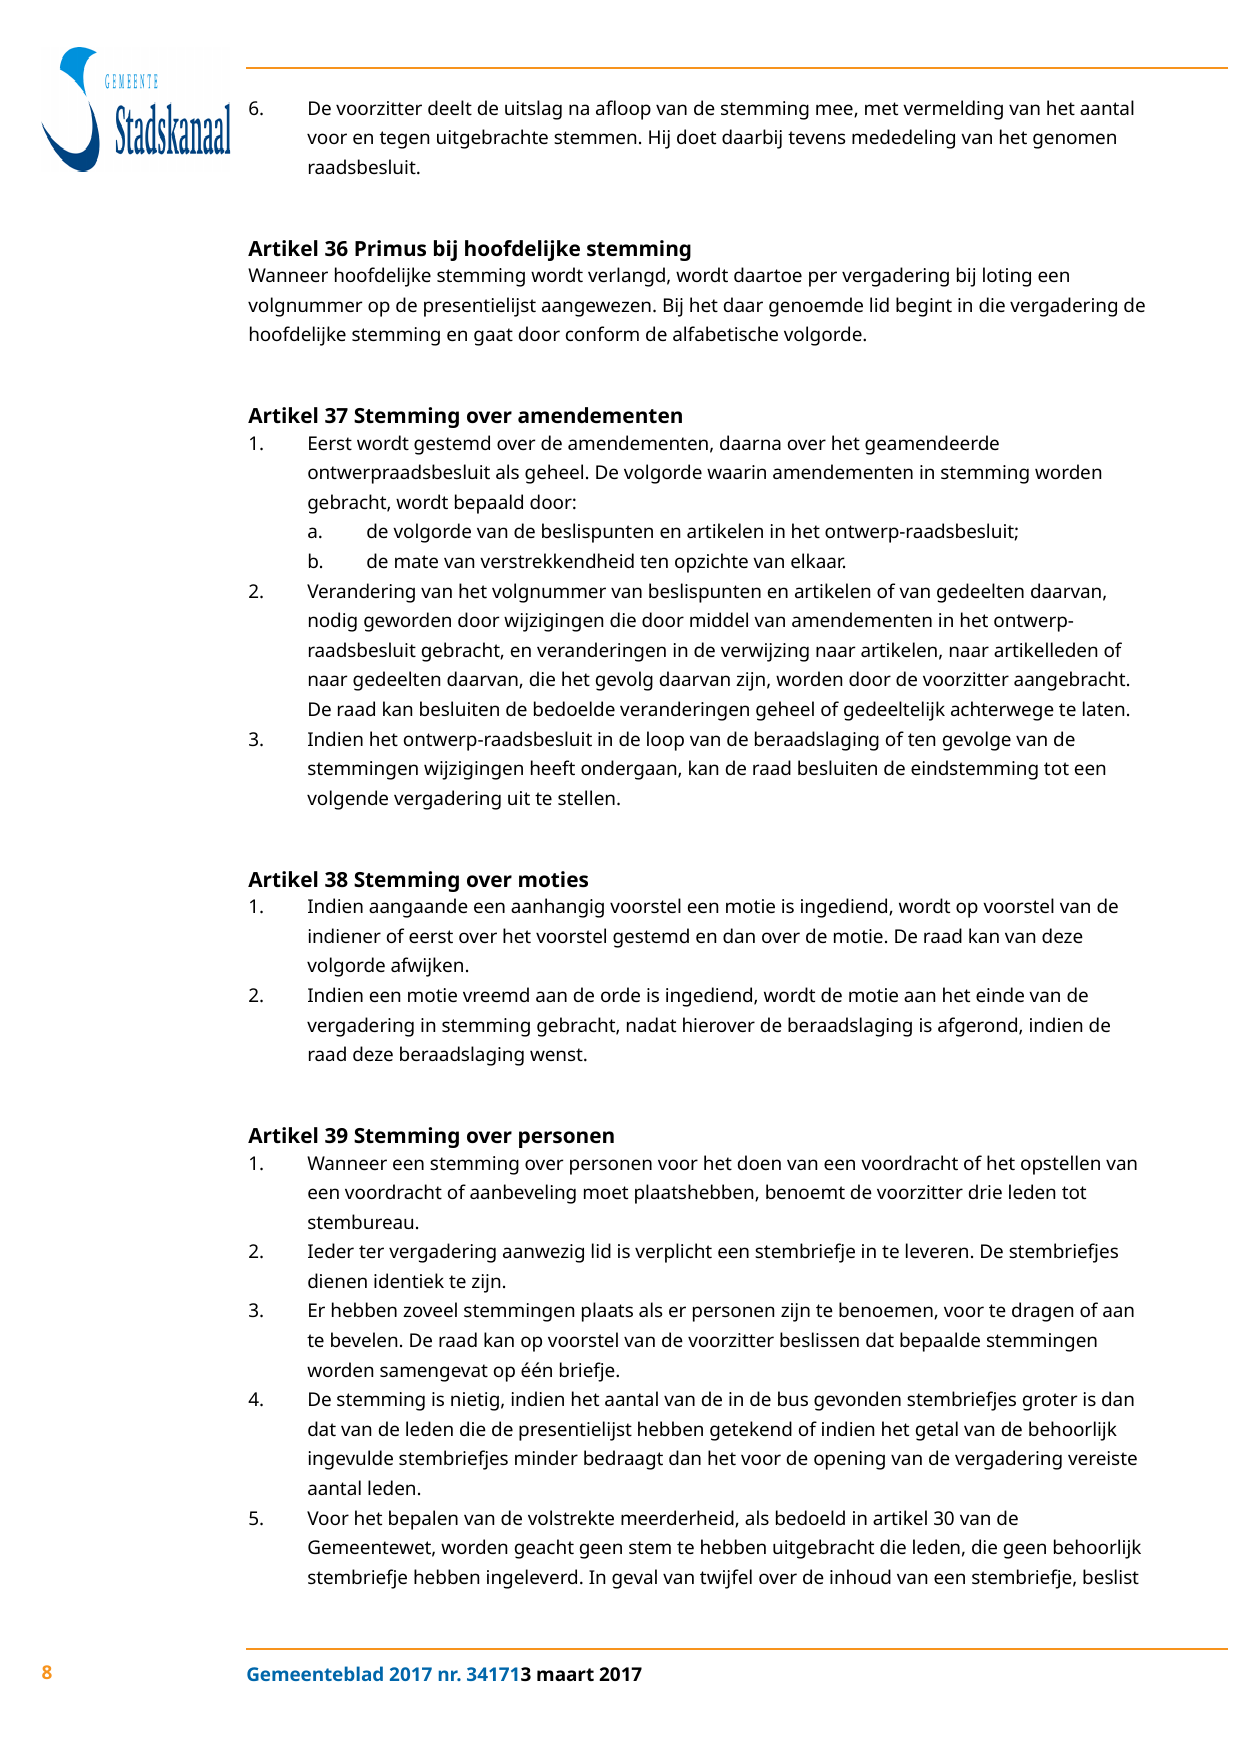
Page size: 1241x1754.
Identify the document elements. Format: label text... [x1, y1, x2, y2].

list Ieder ter vergadering aanwezig lid is verplicht een stembriefje in te leveren. De stembriefjes dienen identiek te zijn. [248, 1238, 1152, 1294]
text Artikel 38 Stemming over moties [248, 865, 1152, 893]
text Artikel 37 Stemming over amendementen [248, 402, 1152, 430]
list Indien aangaande een aanhangig voorstel een motie is ingediend, wordt op voorstel van de indiener of eerst over het voorstel gestemd en dan over de motie. De raad kan van deze volgorde afwijken. [248, 893, 1152, 978]
text Artikel 36 Primus bij hoofdelijke stemming [248, 234, 1152, 262]
list Voor het bepalen van de volstrekte meerderheid, als bedoeld in artikel 30 van de Gemeentewet, worden geacht geen stem te hebben uitgebracht die leden, die geen behoorlijk stembriefje hebben ingeleverd. In geval van twijfel over de inhoud van een stembriefje, beslist [248, 1505, 1152, 1590]
list Indien het ontwerp-raadsbesluit in de loop van de beraadslaging of ten gevolge van de stemmingen wijzigingen heeft ondergaan, kan de raad besluiten de eindstemming tot een volgende vergadering uit te stellen. [248, 726, 1152, 811]
text Wanneer hoofdelijke stemming wordt verlangd, wordt daartoe per vergadering bij loting een volgnummer op de presentielijst aangewezen. Bij het daar genoemde lid begint in die vergadering de hoofdelijke stemming en gaat door conform de alfabetische volgorde. [248, 262, 1152, 347]
list De stemming is nietig, indien het aantal van de in de bus gevonden stembriefjes groter is dan dat van de leden die de presentielijst hebben getekend of indien het getal van de behoorlijk ingevulde stembriefjes minder bedraagt dan het voor de opening van de vergadering vereiste aantal leden. [248, 1386, 1152, 1501]
list Indien een motie vreemd aan de orde is ingediend, wordt de motie aan het einde van de vergadering in stemming gebracht, nadat hierover de beraadslaging is afgerond, indien de raad deze beraadslaging wenst. [248, 982, 1152, 1067]
list Verandering van het volgnummer van beslispunten en artikelen of van gedeelten daarvan, nodig geworden door wijzigingen die door middel van amendementen in het ontwerp-raadsbesluit gebracht, en veranderingen in de verwijzing naar artikelen, naar artikelleden of naar gedeelten daarvan, die het gevolg daarvan zijn, worden door de voorzitter aangebracht. De raad kan besluiten de bedoelde veranderingen geheel of gedeeltelijk achterwege te laten. [248, 578, 1152, 722]
list De voorzitter deelt de uitslag na afloop van de stemming mee, met vermelding van het aantal voor en tegen uitgebrachte stemmen. Hij doet daarbij tevens mededeling van het genomen raadsbesluit. [248, 95, 1152, 180]
list de volgorde van de beslispunten en artikelen in het ontwerp-raadsbesluit; [307, 519, 1152, 544]
picture [41, 47, 231, 172]
list Wanneer een stemming over personen voor het doen van een voordracht of het opstellen van een voordracht of aanbeveling moet plaatshebben, benoemt de voorzitter drie leden tot stembureau. [248, 1150, 1152, 1235]
text Artikel 39 Stemming over personen [248, 1121, 1152, 1150]
list de mate van verstrekkendheid ten opzichte van elkaar. [307, 548, 1152, 574]
list Eerst wordt gestemd over de amendementen, daarna over het geamendeerde ontwerpraadsbesluit als geheel. De volgorde waarin amendementen in stemming worden gebracht, wordt bepaald door: [248, 430, 1152, 515]
list Er hebben zoveel stemmingen plaats als er personen zijn te benoemen, voor te dragen of aan te bevelen. De raad kan op voorstel van de voorzitter beslissen dat bepaalde stemmingen worden samengevat op één briefje. [248, 1298, 1152, 1383]
